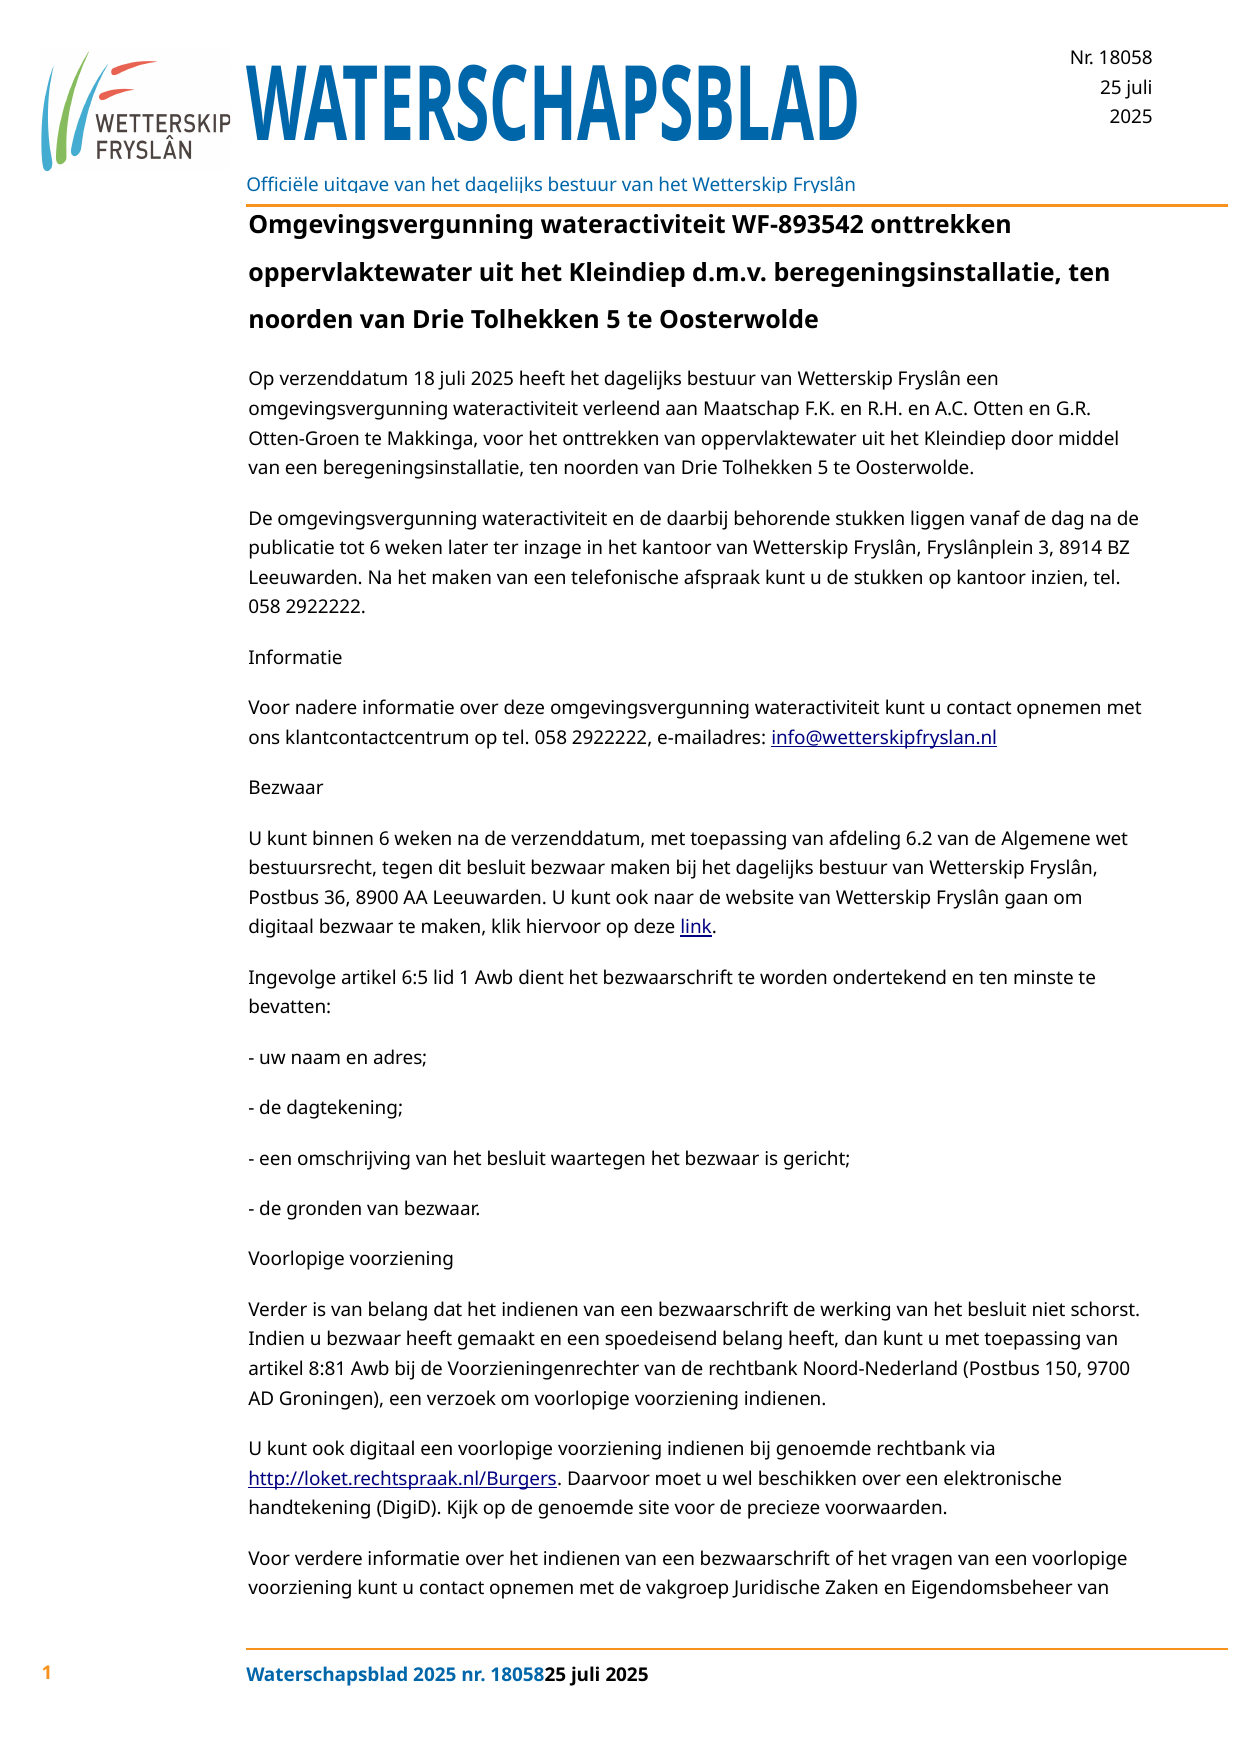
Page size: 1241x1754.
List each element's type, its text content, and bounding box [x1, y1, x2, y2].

text Omgevingsvergunning wateractiviteit WF-893542 onttrekken oppervlaktewater uit het Kleindiep d.m.v. beregeningsinstallatie, ten noorden van Drie Tolhekken 5 te Oosterwolde [248, 207, 1152, 336]
text - uw naam en adres; [248, 1044, 1152, 1069]
text - de dagtekening; [248, 1094, 1152, 1120]
text U kunt ook digitaal een voorlopige voorziening indienen bij genoemde rechtbank via http://loket.rechtspraak.nl/Burgers. Daarvoor moet u wel beschikken over een elektronische handtekening (DigiD). Kijk op de genoemde site voor de precieze voorwaarden. [248, 1435, 1152, 1520]
picture [41, 47, 231, 172]
text Op verzenddatum 18 juli 2025 heeft het dagelijks bestuur van Wetterskip Fryslân een omgevingsvergunning wateractiviteit verleend aan Maatschap F.K. en R.H. en A.C. Otten en G.R. Otten-Groen te Makkinga, voor het onttrekken van oppervlaktewater uit het Kleindiep door middel van een beregeningsinstallatie, ten noorden van Drie Tolhekken 5 te Oosterwolde. [248, 366, 1152, 480]
text - een omschrijving van het besluit waartegen het bezwaar is gericht; [248, 1145, 1152, 1170]
text U kunt binnen 6 weken na de verzenddatum, met toepassing van afdeling 6.2 van de Algemene wet bestuursrecht, tegen dit besluit bezwaar maken bij het dagelijks bestuur van Wetterskip Fryslân, Postbus 36, 8900 AA Leeuwarden. U kunt ook naar de website van Wetterskip Fryslân gaan om digitaal bezwaar te maken, klik hiervoor op deze link. [248, 825, 1152, 939]
text De omgevingsvergunning wateractiviteit en de daarbij behorende stukken liggen vanaf de dag na de publicatie tot 6 weken later ter inzage in het kantoor van Wetterskip Fryslân, Fryslânplein 3, 8914 BZ Leeuwarden. Na het maken van een telefonische afspraak kunt u de stukken op kantoor inzien, tel. 058 2922222. [248, 505, 1152, 619]
text Informatie [248, 644, 1152, 669]
text - de gronden van bezwaar. [248, 1195, 1152, 1221]
text Ingevolge artikel 6:5 lid 1 Awb dient het bezwaarschrift te worden ondertekend en ten minste te bevatten: [248, 964, 1152, 1019]
text Bezwaar [248, 774, 1152, 800]
text Voor verdere informatie over het indienen van een bezwaarschrift of het vragen van een voorlopige voorziening kunt u contact opnemen met de vakgroep Juridische Zaken en Eigendomsbeheer van [248, 1545, 1152, 1600]
text Voorlopige voorziening [248, 1246, 1152, 1271]
text Verder is van belang dat het indienen van een bezwaarschrift de werking van het besluit niet schorst. Indien u bezwaar heeft gemaakt en een spoedeisend belang heeft, dan kunt u met toepassing van artikel 8:81 Awb bij de Voorzieningenrechter van de rechtbank Noord-Nederland (Postbus 150, 9700 AD Groningen), een verzoek om voorlopige voorziening indienen. [248, 1296, 1152, 1410]
text Voor nadere informatie over deze omgevingsvergunning wateractiviteit kunt u contact opnemen met ons klantcontactcentrum op tel. 058 2922222, e-mailadres: info@wetterskipfryslan.nl [248, 694, 1152, 749]
